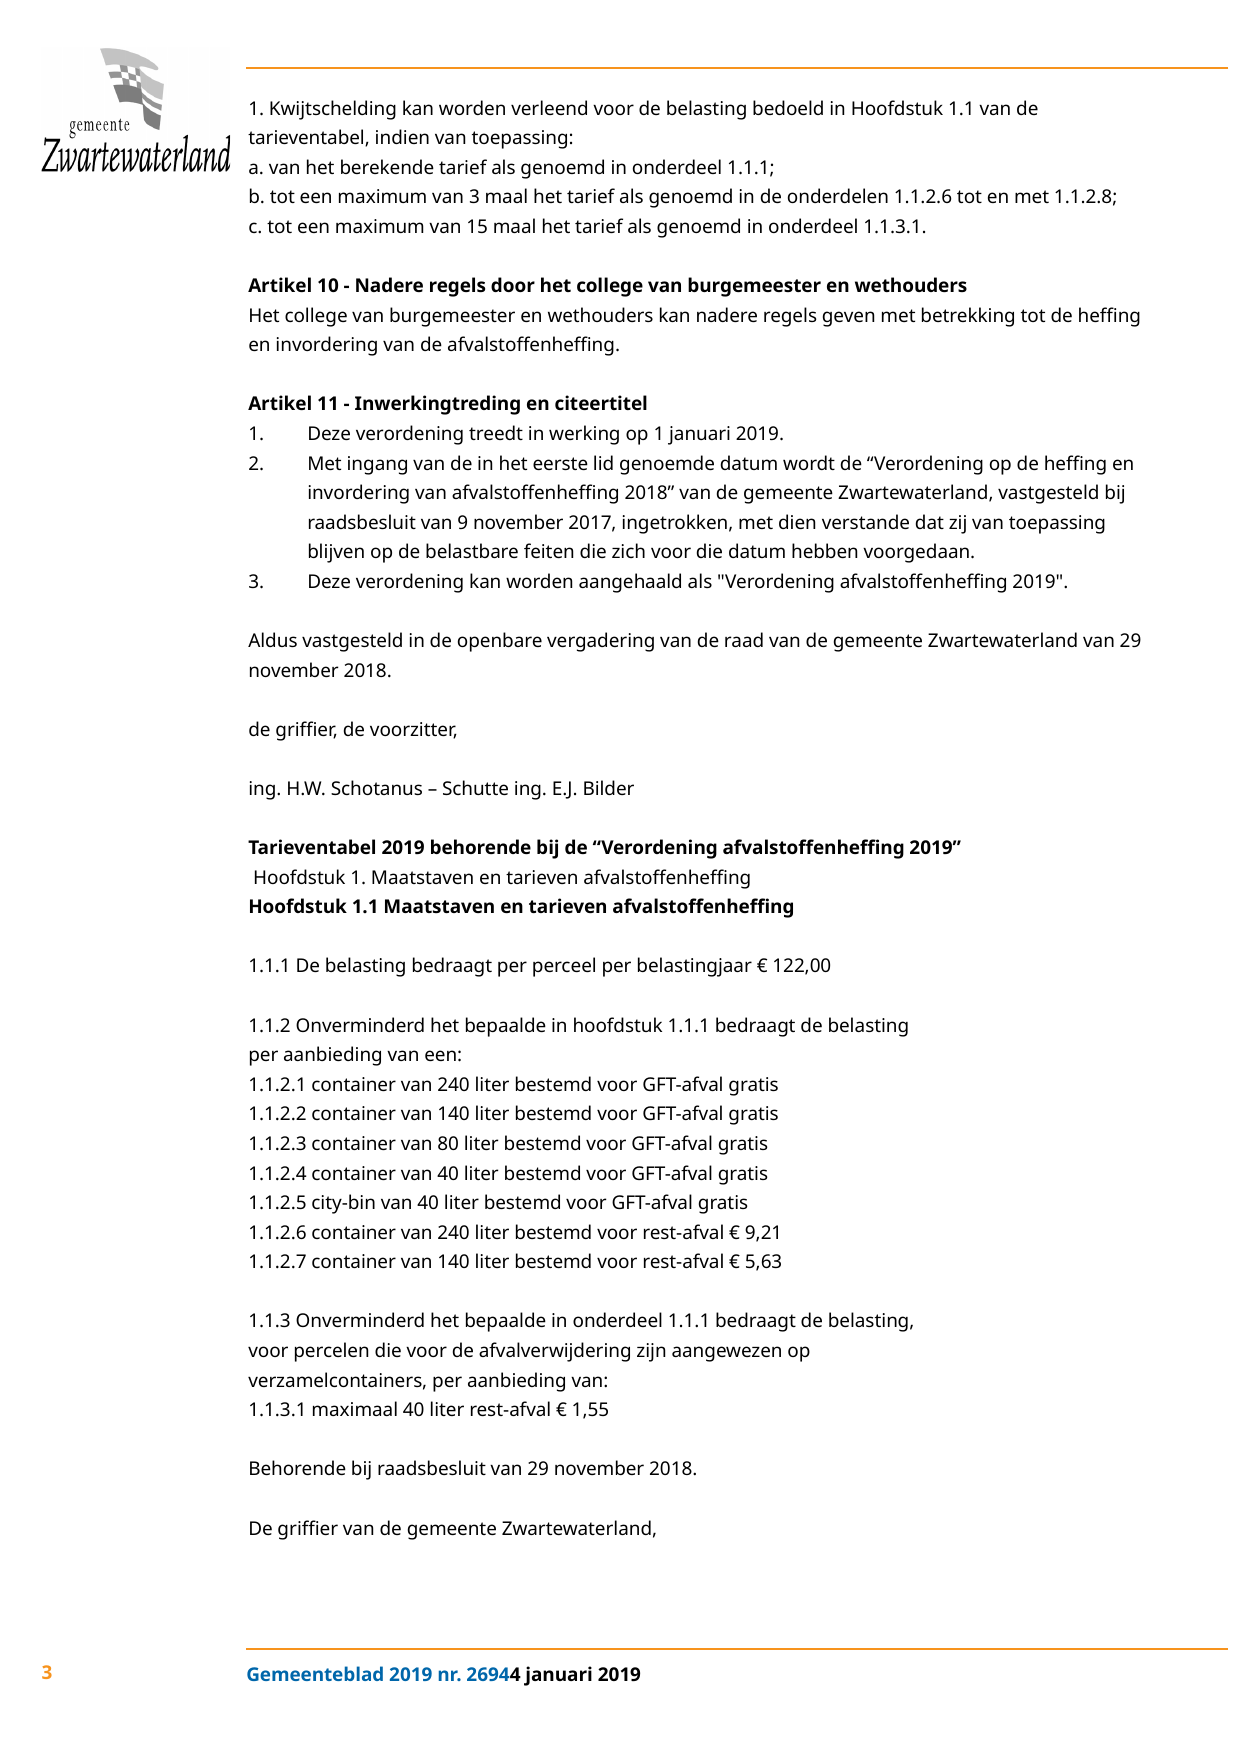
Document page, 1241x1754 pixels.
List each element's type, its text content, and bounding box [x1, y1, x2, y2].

text Artikel 10 - Nadere regels door het college van burgemeester en wethouders [248, 272, 1152, 298]
text ing. H.W. Schotanus – Schutte ing. E.J. Bilder [248, 775, 1152, 801]
text Hoofdstuk 1.1 Maatstaven en tarieven afvalstoffenheffing [248, 893, 1152, 919]
text de griffier, de voorzitter, [248, 716, 1152, 742]
text voor percelen die voor de afvalverwijdering zijn aangewezen op [248, 1337, 1152, 1363]
text 1.1.1 De belasting bedraagt per perceel per belastingjaar € 122,00 [248, 953, 1152, 978]
text Aldus vastgesteld in de openbare vergadering van de raad van de gemeente Zwartewaterland van 29 november 2018. [248, 627, 1152, 683]
text b. tot een maximum van 3 maal het tarief als genoemd in de onderdelen 1.1.2.6 tot en met 1.1.2.8; [248, 183, 1152, 209]
text 1.1.2.7 container van 140 liter bestemd voor rest-afval € 5,63 [248, 1248, 1152, 1274]
text c. tot een maximum van 15 maal het tarief als genoemd in onderdeel 1.1.3.1. [248, 213, 1152, 239]
list Deze verordening kan worden aangehaald als "Verordening afvalstoffenheffing 2019". [248, 568, 1152, 594]
text 1.1.2.1 container van 240 liter bestemd voor GFT-afval gratis [248, 1071, 1152, 1097]
text per aanbieding van een: [248, 1041, 1152, 1067]
text 1.1.3 Onverminderd het bepaalde in onderdeel 1.1.1 bedraagt de belasting, [248, 1308, 1152, 1333]
text 1.1.2.2 container van 140 liter bestemd voor GFT-afval gratis [248, 1101, 1152, 1126]
text 1.1.2.4 container van 40 liter bestemd voor GFT-afval gratis [248, 1160, 1152, 1186]
text 1.1.3.1 maximaal 40 liter rest-afval € 1,55 [248, 1396, 1152, 1422]
text Tarieventabel 2019 behorende bij de “Verordening afvalstoffenheffing 2019” [248, 834, 1152, 860]
text a. van het berekende tarief als genoemd in onderdeel 1.1.1; [248, 154, 1152, 180]
text De griffier van de gemeente Zwartewaterland, [248, 1515, 1152, 1541]
text Behorende bij raadsbesluit van 29 november 2018. [248, 1456, 1152, 1481]
text verzamelcontainers, per aanbieding van: [248, 1367, 1152, 1393]
text 1.1.2.5 city-bin van 40 liter bestemd voor GFT-afval gratis [248, 1189, 1152, 1215]
list Met ingang van de in het eerste lid genoemde datum wordt de “Verordening op de heffing en invordering van afvalstoffenheffing 2018” van de gemeente Zwartewaterland, vastgesteld bij raadsbesluit van 9 november 2017, ingetrokken, met dien verstande dat zij van toepassing blijven op de belastbare feiten die zich voor die datum hebben voorgedaan. [248, 450, 1152, 564]
text 1.1.2.6 container van 240 liter bestemd voor rest-afval € 9,21 [248, 1219, 1152, 1245]
text 1. Kwijtschelding kan worden verleend voor de belasting bedoeld in Hoofdstuk 1.1 van de tarieventabel, indien van toepassing: [248, 95, 1152, 150]
text Het college van burgemeester en wethouders kan nadere regels geven met betrekking tot de heffing en invordering van de afvalstoffenheffing. [248, 302, 1152, 357]
text 1.1.2.3 container van 80 liter bestemd voor GFT-afval gratis [248, 1130, 1152, 1156]
text Artikel 11 - Inwerkingtreding en citeertitel [248, 391, 1152, 416]
picture [41, 47, 231, 172]
text Hoofdstuk 1. Maatstaven en tarieven afvalstoffenheffing [248, 864, 1152, 890]
list Deze verordening treedt in werking op 1 januari 2019. [248, 420, 1152, 446]
text 1.1.2 Onverminderd het bepaalde in hoofdstuk 1.1.1 bedraagt de belasting [248, 1012, 1152, 1038]
